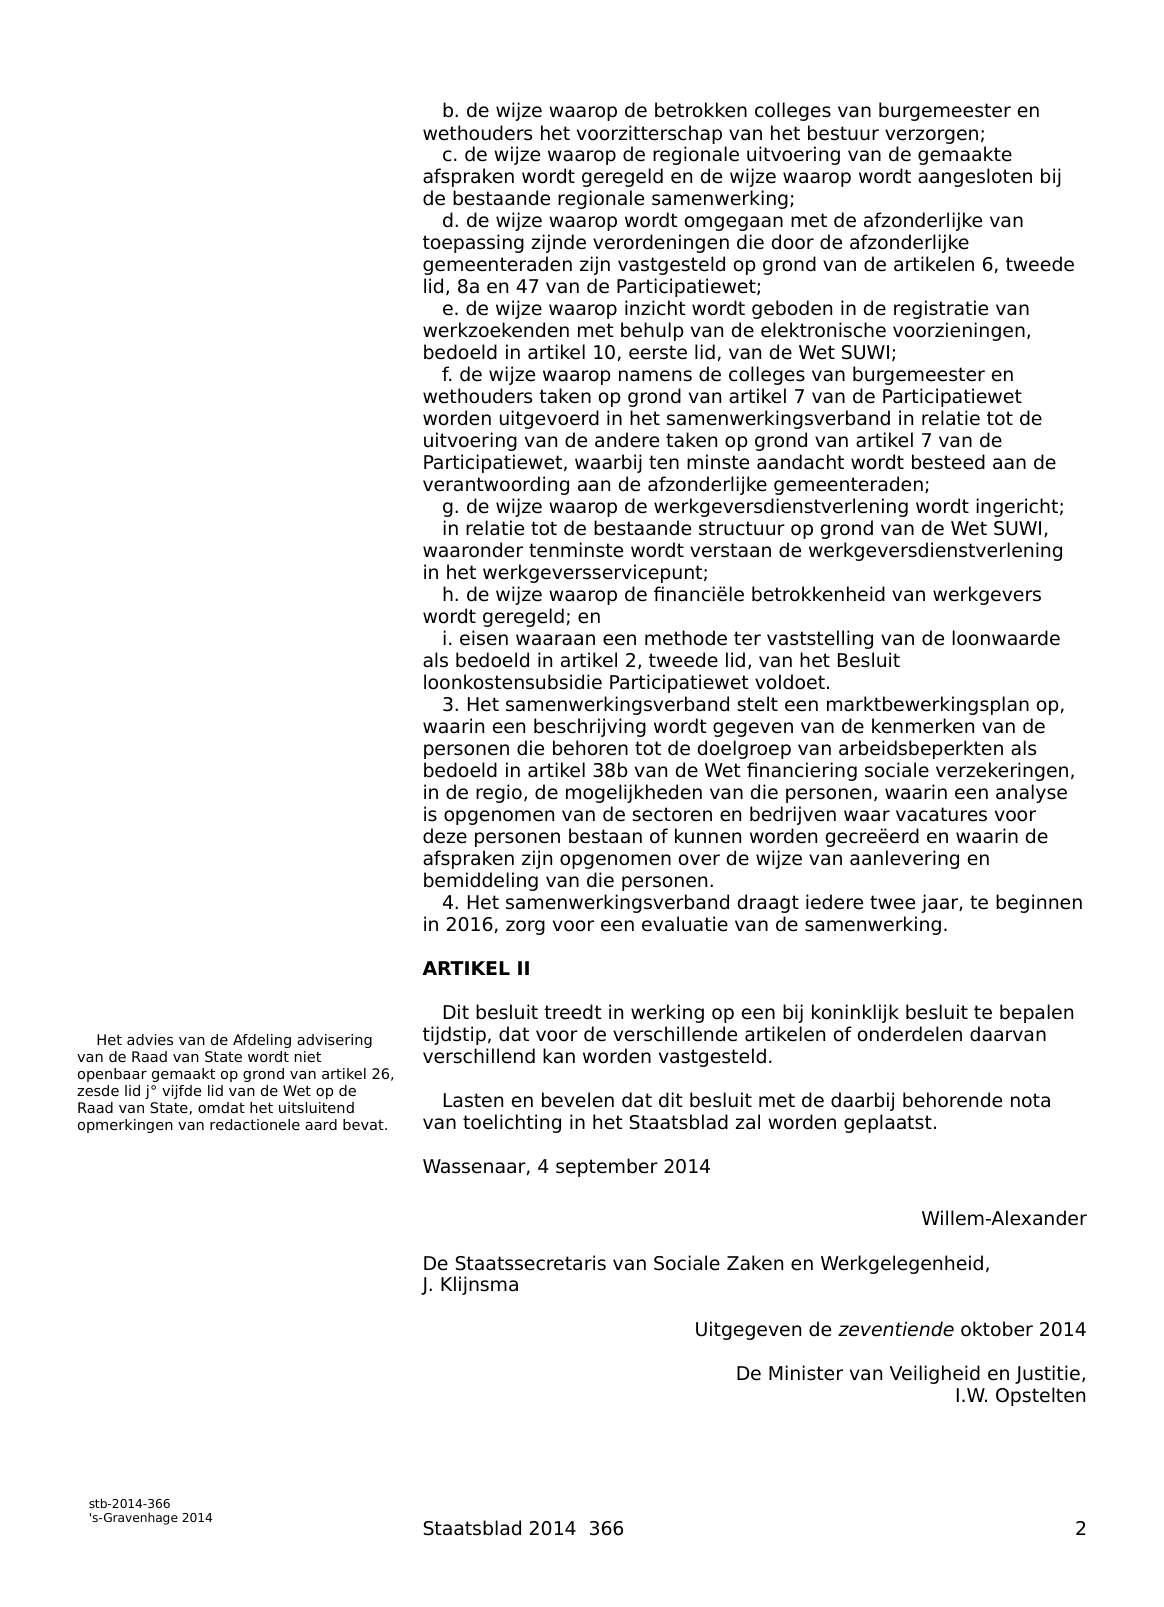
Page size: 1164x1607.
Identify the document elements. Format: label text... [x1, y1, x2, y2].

text 4. Het samenwerkingsverband draagt iedere twee jaar, te beginnen in 2016, zorg voor een evaluatie van de samenwerking. [422, 892, 1087, 936]
text Lasten en bevelen dat dit besluit met de daarbij behorende nota van toelichting in het Staatsblad zal worden geplaatst. [422, 1090, 1087, 1134]
text 3. Het samenwerkingsverband stelt een marktbewerkingsplan op, waarin een beschrijving wordt gegeven van de kenmerken van de personen die behoren tot de doelgroep van arbeidsbeperkten als bedoeld in artikel 38b van de Wet financiering sociale verzekeringen, in de regio, de mogelijkheden van die personen, waarin een analyse is opgenomen van de sectoren en bedrijven waar vacatures voor deze personen bestaan of kunnen worden gecreëerd en waarin de afspraken zijn opgenomen over de wijze van aanlevering en bemiddeling van die personen. [422, 694, 1087, 892]
subtitle ARTIKEL II [422, 958, 1087, 980]
text i. eisen waaraan een methode ter vaststelling van de loonwaarde als bedoeld in artikel 2, tweede lid, van het Besluit loonkostensubsidie Participatiewet voldoet. [422, 628, 1087, 694]
text Dit besluit treedt in werking op een bij koninklijk besluit te bepalen tijdstip, dat voor de verschillende artikelen of onderdelen daarvan verschillend kan worden vastgesteld. [422, 1002, 1087, 1068]
text b. de wijze waarop de betrokken colleges van burgemeester en wethouders het voorzitterschap van het bestuur verzorgen; [422, 100, 1087, 144]
text d. de wijze waarop wordt omgegaan met de afzonderlijke van toepassing zijnde verordeningen die door de afzonderlijke gemeenteraden zijn vastgesteld op grond van de artikelen 6, tweede lid, 8a en 47 van de Participatiewet; [422, 210, 1087, 298]
text stb-2014-366 [88, 1497, 323, 1511]
text 's-Gravenhage 2014 [88, 1511, 323, 1525]
text in relatie tot de bestaande structuur op grond van de Wet SUWI, waaronder tenminste wordt verstaan de werkgeversdienstverlening in het werkgeversservicepunt; [422, 518, 1087, 584]
text De Staatssecretaris van Sociale Zaken en Werkgelegenheid, J. Klijnsma [422, 1252, 1087, 1296]
text Willem-Alexander [422, 1208, 1087, 1230]
text Het advies van de Afdeling advisering van de Raad van State wordt niet openbaar gemaakt op grond van artikel 26, zesde lid j° vijfde lid van de Wet op de Raad van State, omdat het uitsluitend opmerkingen van redactionele aard bevat. [77, 1032, 396, 1134]
text c. de wijze waarop de regionale uitvoering van de gemaakte afspraken wordt geregeld en de wijze waarop wordt aangesloten bij de bestaande regionale samenwerking; [422, 144, 1087, 210]
text h. de wijze waarop de financiële betrokkenheid van werkgevers wordt geregeld; en [422, 584, 1087, 628]
text Uitgegeven de zeventiende oktober 2014 [422, 1318, 1087, 1341]
text Wassenaar, 4 september 2014 [422, 1156, 1087, 1178]
text De Minister van Veiligheid en Justitie, I.W. Opstelten [422, 1363, 1087, 1407]
text f. de wijze waarop namens de colleges van burgemeester en wethouders taken op grond van artikel 7 van de Participatiewet worden uitgevoerd in het samenwerkingsverband in relatie tot de uitvoering van de andere taken op grond van artikel 7 van de Participatiewet, waarbij ten minste aandacht wordt besteed aan de verantwoording aan de afzonderlijke gemeenteraden; [422, 364, 1087, 496]
text g. de wijze waarop de werkgeversdienstverlening wordt ingericht; [422, 496, 1087, 518]
text e. de wijze waarop inzicht wordt geboden in de registratie van werkzoekenden met behulp van de elektronische voorzieningen, bedoeld in artikel 10, eerste lid, van de Wet SUWI; [422, 298, 1087, 364]
